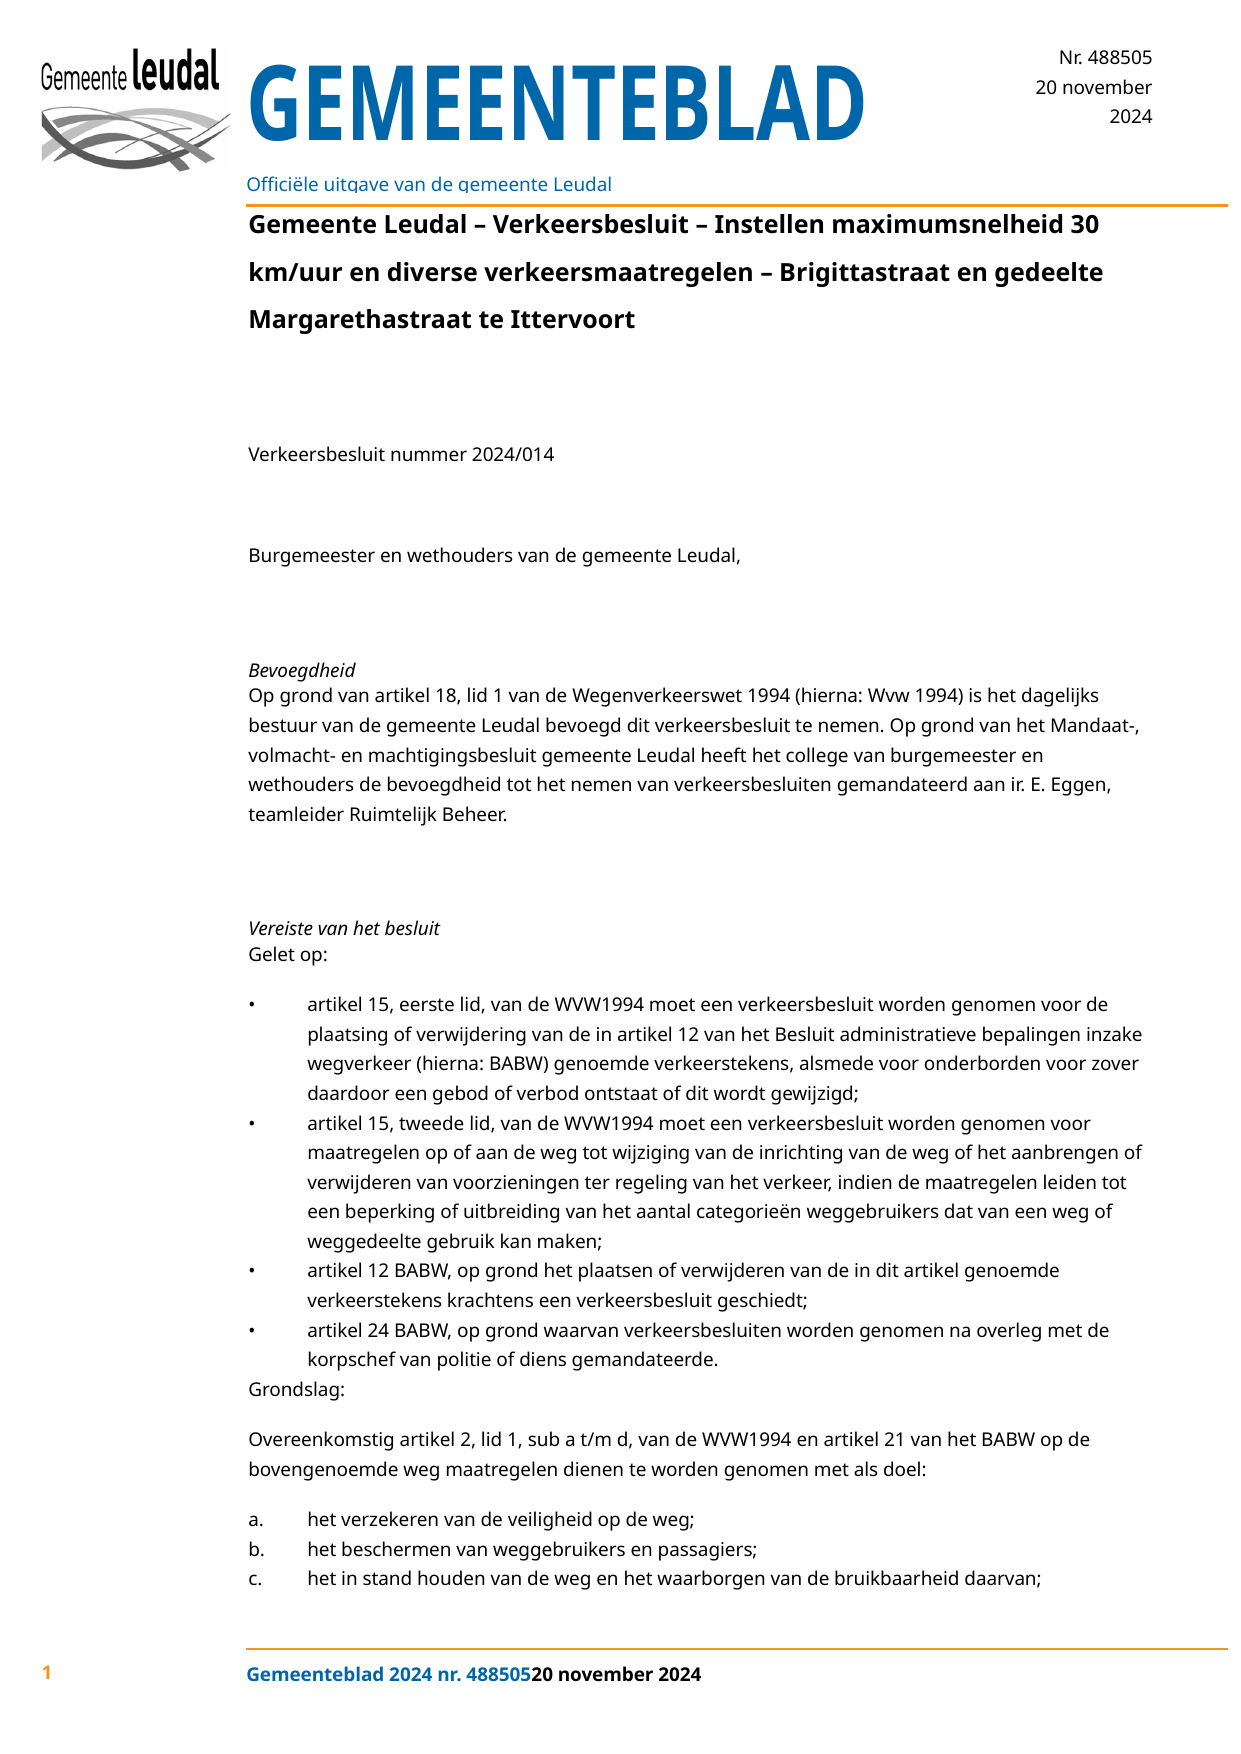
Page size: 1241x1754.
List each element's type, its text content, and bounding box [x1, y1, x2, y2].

text Verkeersbesluit nummer 2024/014 [248, 442, 1152, 467]
picture [41, 47, 231, 172]
list artikel 15, eerste lid, van de WVW1994 moet een verkeersbesluit worden genomen voor de plaatsing of verwijdering van de in artikel 12 van het Besluit administratieve bepalingen inzake wegverkeer (hierna: BABW) genoemde verkeerstekens, alsmede voor onderborden voor zover daardoor een gebod of verbod ontstaat of dit wordt gewijzigd; [248, 991, 1152, 1106]
text Gemeente Leudal – Verkeersbesluit – Instellen maximumsnelheid 30 km/uur en diverse verkeersmaatregelen – Brigittastraat en gedeelte Margarethastraat te Ittervoort [248, 207, 1152, 336]
list artikel 24 BABW, op grond waarvan verkeersbesluiten worden genomen na overleg met de korpschef van politie of diens gemandateerde. [248, 1317, 1152, 1372]
text Overeenkomstig artikel 2, lid 1, sub a t/m d, van de WVW1994 en artikel 21 van het BABW op de bovengenoemde weg maatregelen dienen te worden genomen met als doel: [248, 1426, 1152, 1482]
list artikel 15, tweede lid, van de WVW1994 moet een verkeersbesluit worden genomen voor maatregelen op of aan de weg tot wijziging van de inrichting van de weg of het aanbrengen of verwijderen van voorzieningen ter regeling van het verkeer, indien de maatregelen leiden tot een beperking of uitbreiding van het aantal categorieën weggebruikers dat van een weg of weggedeelte gebruik kan maken; [248, 1110, 1152, 1254]
text Bevoegdheid [248, 657, 1152, 683]
text Gelet op: [248, 941, 1152, 967]
text Op grond van artikel 18, lid 1 van de Wegenverkeerswet 1994 (hierna: Wvw 1994) is het dagelijks bestuur van de gemeente Leudal bevoegd dit verkeersbesluit te nemen. Op grond van het Mandaat-, volmacht- en machtigingsbesluit gemeente Leudal heeft het college van burgemeester en wethouders de bevoegdheid tot het nemen van verkeersbesluiten gemandateerd aan ir. E. Eggen, teamleider Ruimtelijk Beheer. [248, 683, 1152, 827]
list het beschermen van weggebruikers en passagiers; [248, 1536, 1152, 1562]
text Grondslag: [248, 1376, 1152, 1402]
text Vereiste van het besluit [248, 915, 1152, 941]
list het in stand houden van de weg en het waarborgen van de bruikbaarheid daarvan; [248, 1566, 1152, 1591]
list artikel 12 BABW, op grond het plaatsen of verwijderen van de in dit artikel genoemde verkeerstekens krachtens een verkeersbesluit geschiedt; [248, 1258, 1152, 1313]
list het verzekeren van de veiligheid op de weg; [248, 1506, 1152, 1532]
text Burgemeester en wethouders van de gemeente Leudal, [248, 542, 1152, 568]
